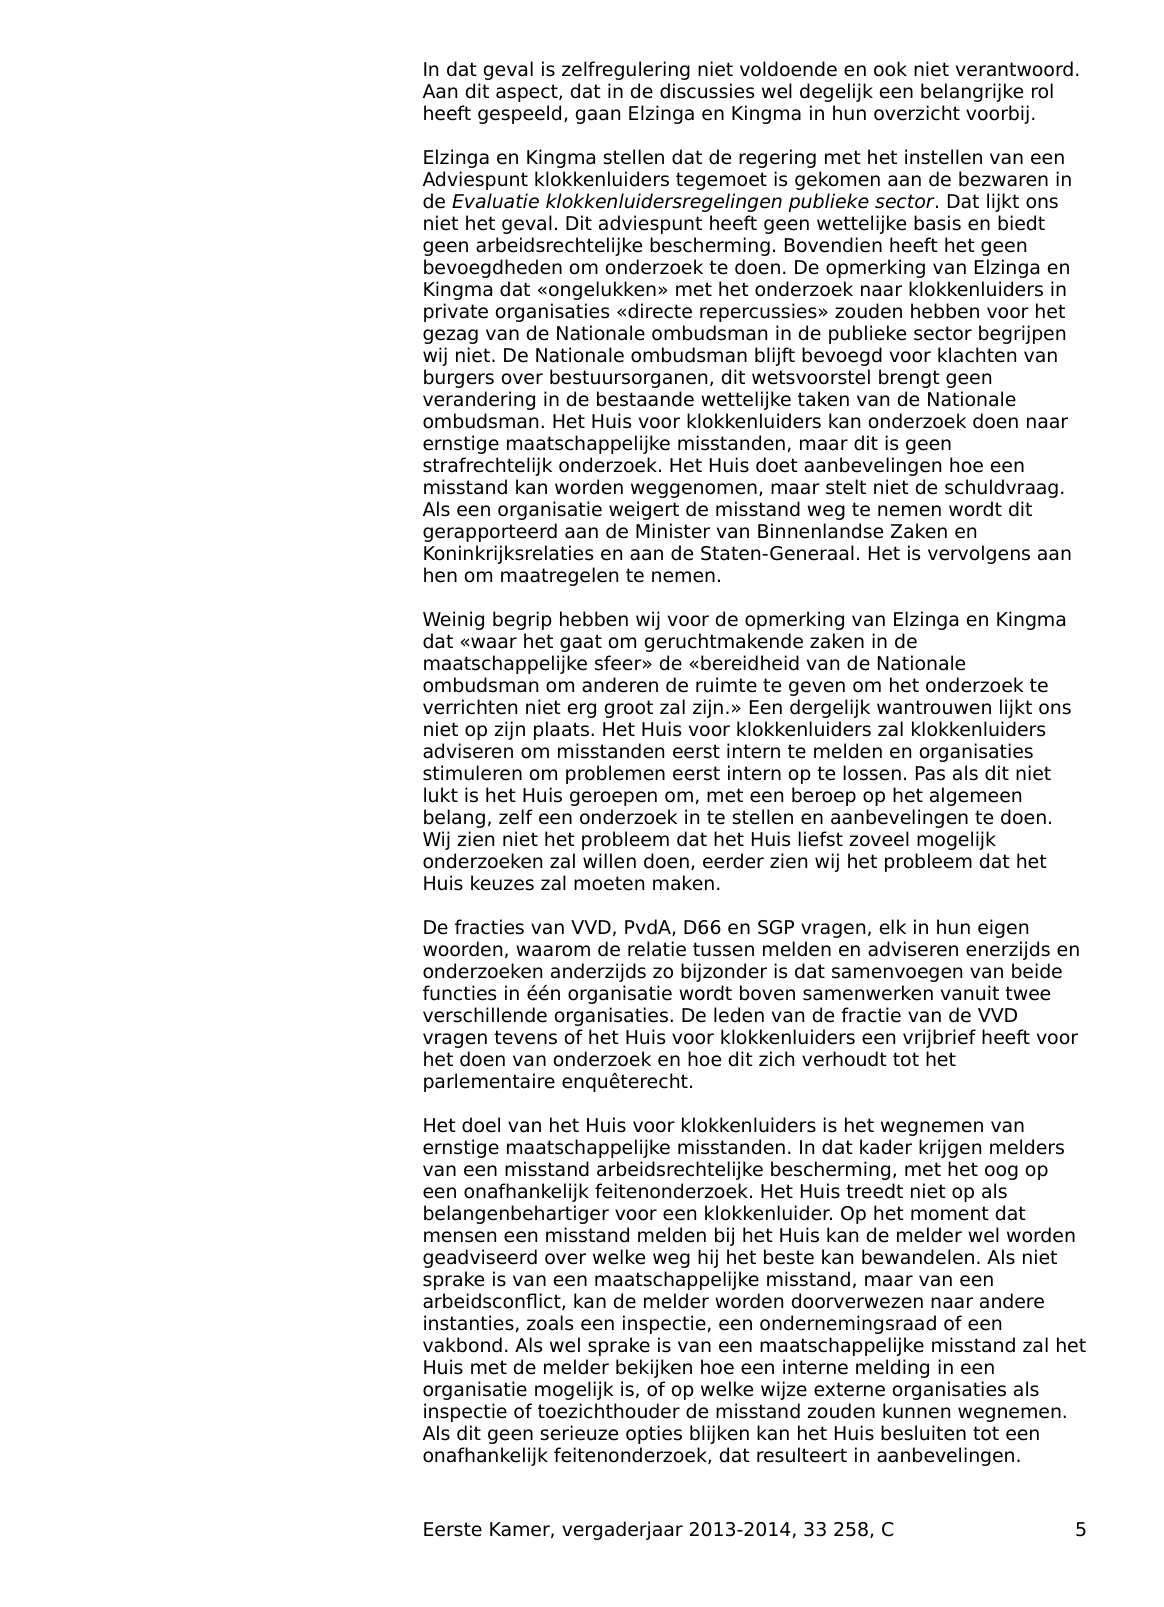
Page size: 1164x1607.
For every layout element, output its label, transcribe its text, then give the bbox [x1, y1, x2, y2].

text Weinig begrip hebben wij voor de opmerking van Elzinga en Kingma dat «waar het gaat om geruchtmakende zaken in de maatschappelijke sfeer» de «bereidheid van de Nationale ombudsman om anderen de ruimte te geven om het onderzoek te verrichten niet erg groot zal zijn.» Een dergelijk wantrouwen lijkt ons niet op zijn plaats. Het Huis voor klokkenluiders zal klokkenluiders adviseren om misstanden eerst intern te melden en organisaties stimuleren om problemen eerst intern op te lossen. Pas als dit niet lukt is het Huis geroepen om, met een beroep op het algemeen belang, zelf een onderzoek in te stellen en aanbevelingen te doen. Wij zien niet het probleem dat het Huis liefst zoveel mogelijk onderzoeken zal willen doen, eerder zien wij het probleem dat het Huis keuzes zal moeten maken. [422, 609, 1087, 895]
text Het doel van het Huis voor klokkenluiders is het wegnemen van ernstige maatschappelijke misstanden. In dat kader krijgen melders van een misstand arbeidsrechtelijke bescherming, met het oog op een onafhankelijk feitenonderzoek. Het Huis treedt niet op als belangenbehartiger voor een klokkenluider. Op het moment dat mensen een misstand melden bij het Huis kan de melder wel worden geadviseerd over welke weg hij het beste kan bewandelen. Als niet sprake is van een maatschappelijke misstand, maar van een arbeidsconflict, kan de melder worden doorverwezen naar andere instanties, zoals een inspectie, een ondernemingsraad of een vakbond. Als wel sprake is van een maatschappelijke misstand zal het Huis met de melder bekijken hoe een interne melding in een organisatie mogelijk is, of op welke wijze externe organisaties als inspectie of toezichthouder de misstand zouden kunnen wegnemen. Als dit geen serieuze opties blijken kan het Huis besluiten tot een onafhankelijk feitenonderzoek, dat resulteert in aanbevelingen. [422, 1115, 1087, 1467]
text Elzinga en Kingma stellen dat de regering met het instellen van een Adviespunt klokkenluiders tegemoet is gekomen aan de bezwaren in de Evaluatie klokkenluidersregelingen publieke sector. Dat lijkt ons niet het geval. Dit adviespunt heeft geen wettelijke basis en biedt geen arbeidsrechtelijke bescherming. Bovendien heeft het geen bevoegdheden om onderzoek te doen. De opmerking van Elzinga en Kingma dat «ongelukken» met het onderzoek naar klokkenluiders in private organisaties «directe repercussies» zouden hebben voor het gezag van de Nationale ombudsman in de publieke sector begrijpen wij niet. De Nationale ombudsman blijft bevoegd voor klachten van burgers over bestuursorganen, dit wetsvoorstel brengt geen verandering in de bestaande wettelijke taken van de Nationale ombudsman. Het Huis voor klokkenluiders kan onderzoek doen naar ernstige maatschappelijke misstanden, maar dit is geen strafrechtelijk onderzoek. Het Huis doet aanbevelingen hoe een misstand kan worden weggenomen, maar stelt niet de schuldvraag. Als een organisatie weigert de misstand weg te nemen wordt dit gerapporteerd aan de Minister van Binnenlandse Zaken en Koninkrijksrelaties en aan de Staten-Generaal. Het is vervolgens aan hen om maatregelen te nemen. [422, 147, 1087, 587]
text De fracties van VVD, PvdA, D66 en SGP vragen, elk in hun eigen woorden, waarom de relatie tussen melden en adviseren enerzijds en onderzoeken anderzijds zo bijzonder is dat samenvoegen van beide functies in één organisatie wordt boven samenwerken vanuit twee verschillende organisaties. De leden van de fractie van de VVD vragen tevens of het Huis voor klokkenluiders een vrijbrief heeft voor het doen van onderzoek en hoe dit zich verhoudt tot het parlementaire enquêterecht. [422, 917, 1087, 1093]
text In dat geval is zelfregulering niet voldoende en ook niet verantwoord. Aan dit aspect, dat in de discussies wel degelijk een belangrijke rol heeft gespeeld, gaan Elzinga en Kingma in hun overzicht voorbij. [422, 59, 1087, 125]
